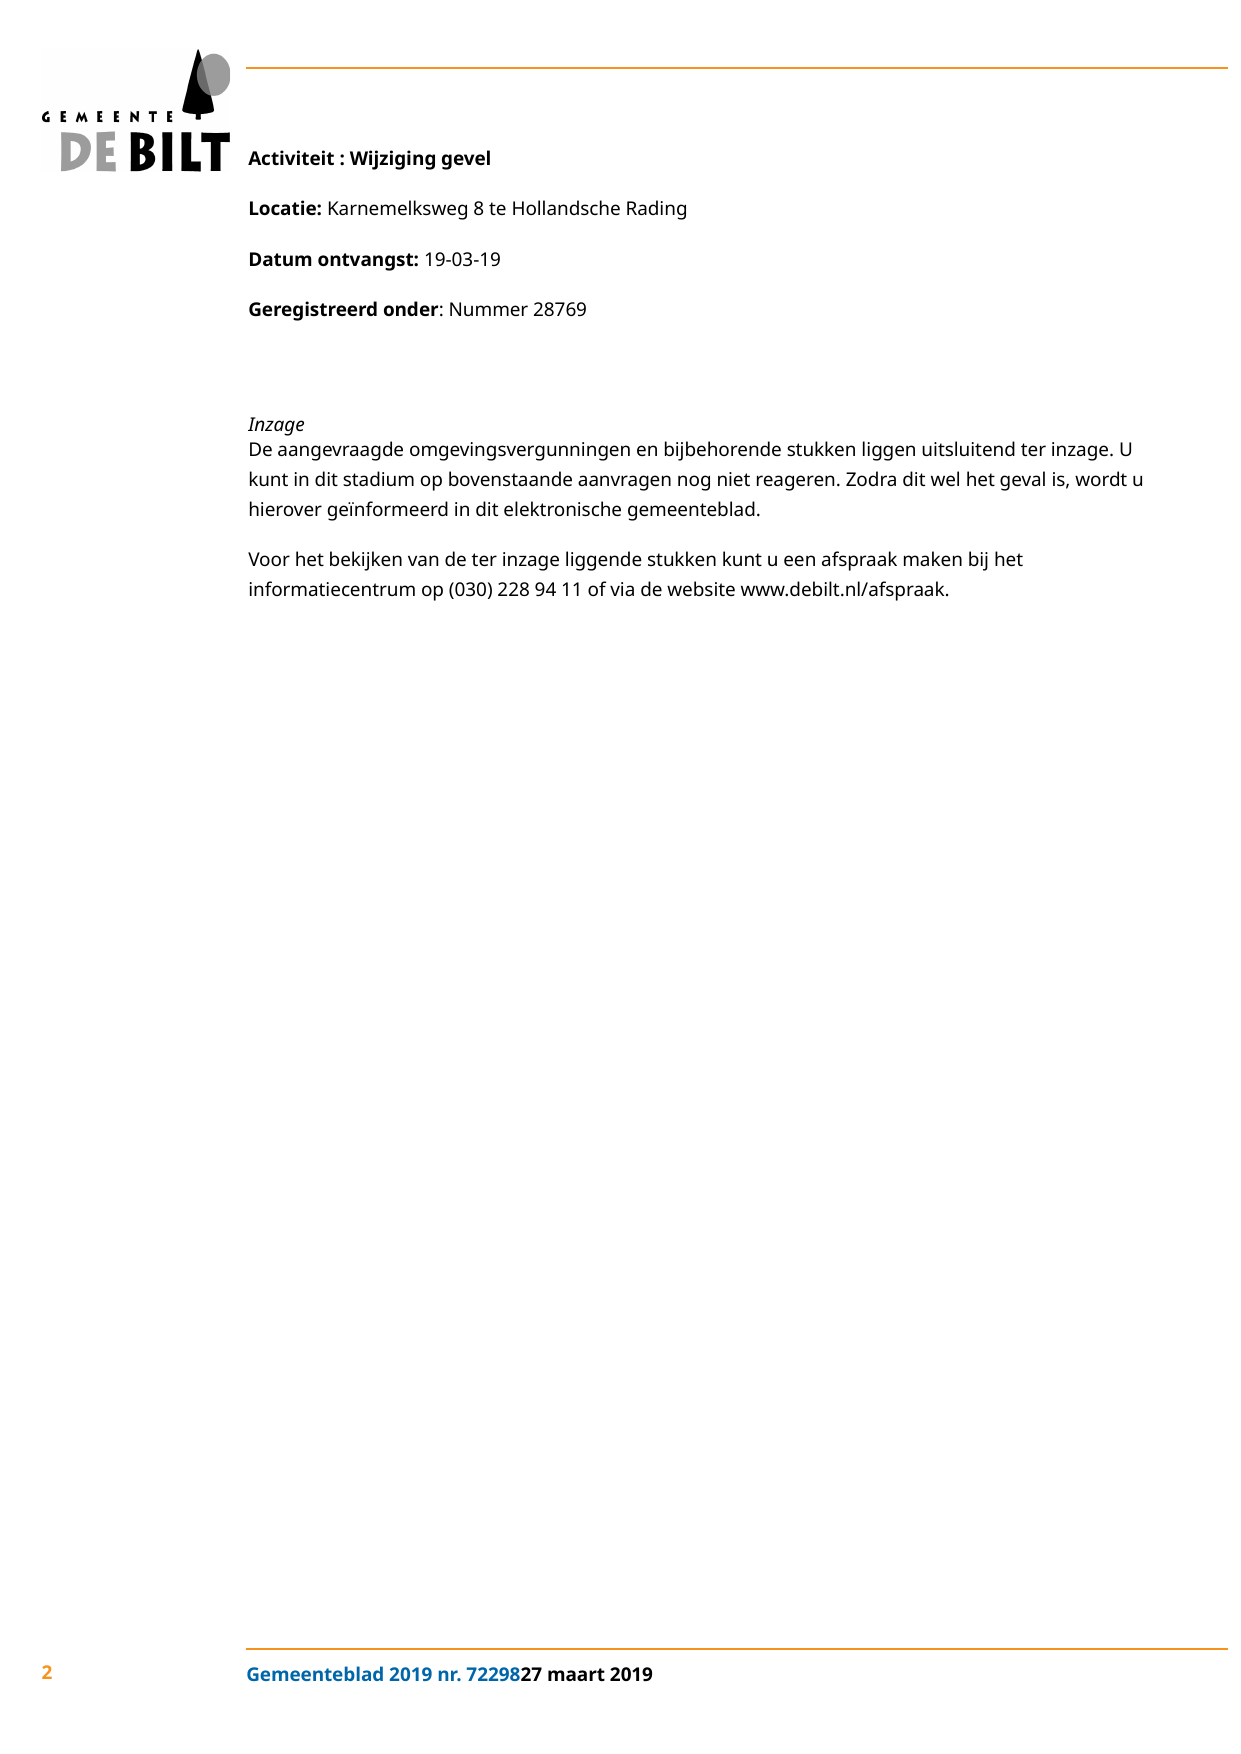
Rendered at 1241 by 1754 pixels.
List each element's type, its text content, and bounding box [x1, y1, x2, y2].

text Geregistreerd onder: Nummer 28769 [248, 296, 1152, 322]
text Voor het bekijken van de ter inzage liggende stukken kunt u een afspraak maken bij het informatiecentrum op (030) 228 94 11 of via de website www.debilt.nl/afspraak. [248, 546, 1152, 601]
text De aangevraagde omgevingsvergunningen en bijbehorende stukken liggen uitsluitend ter inzage. U kunt in dit stadium op bovenstaande aanvragen nog niet reageren. Zodra dit wel het geval is, wordt u hierover geïnformeerd in dit elektronische gemeenteblad. [248, 437, 1152, 521]
text Inzage [248, 411, 1152, 437]
picture [41, 47, 231, 172]
text Datum ontvangst: 19-03-19 [248, 246, 1152, 272]
text Locatie: Karnemelksweg 8 te Hollandsche Rading [248, 196, 1152, 221]
text Activiteit : Wijziging gevel [248, 145, 1152, 171]
